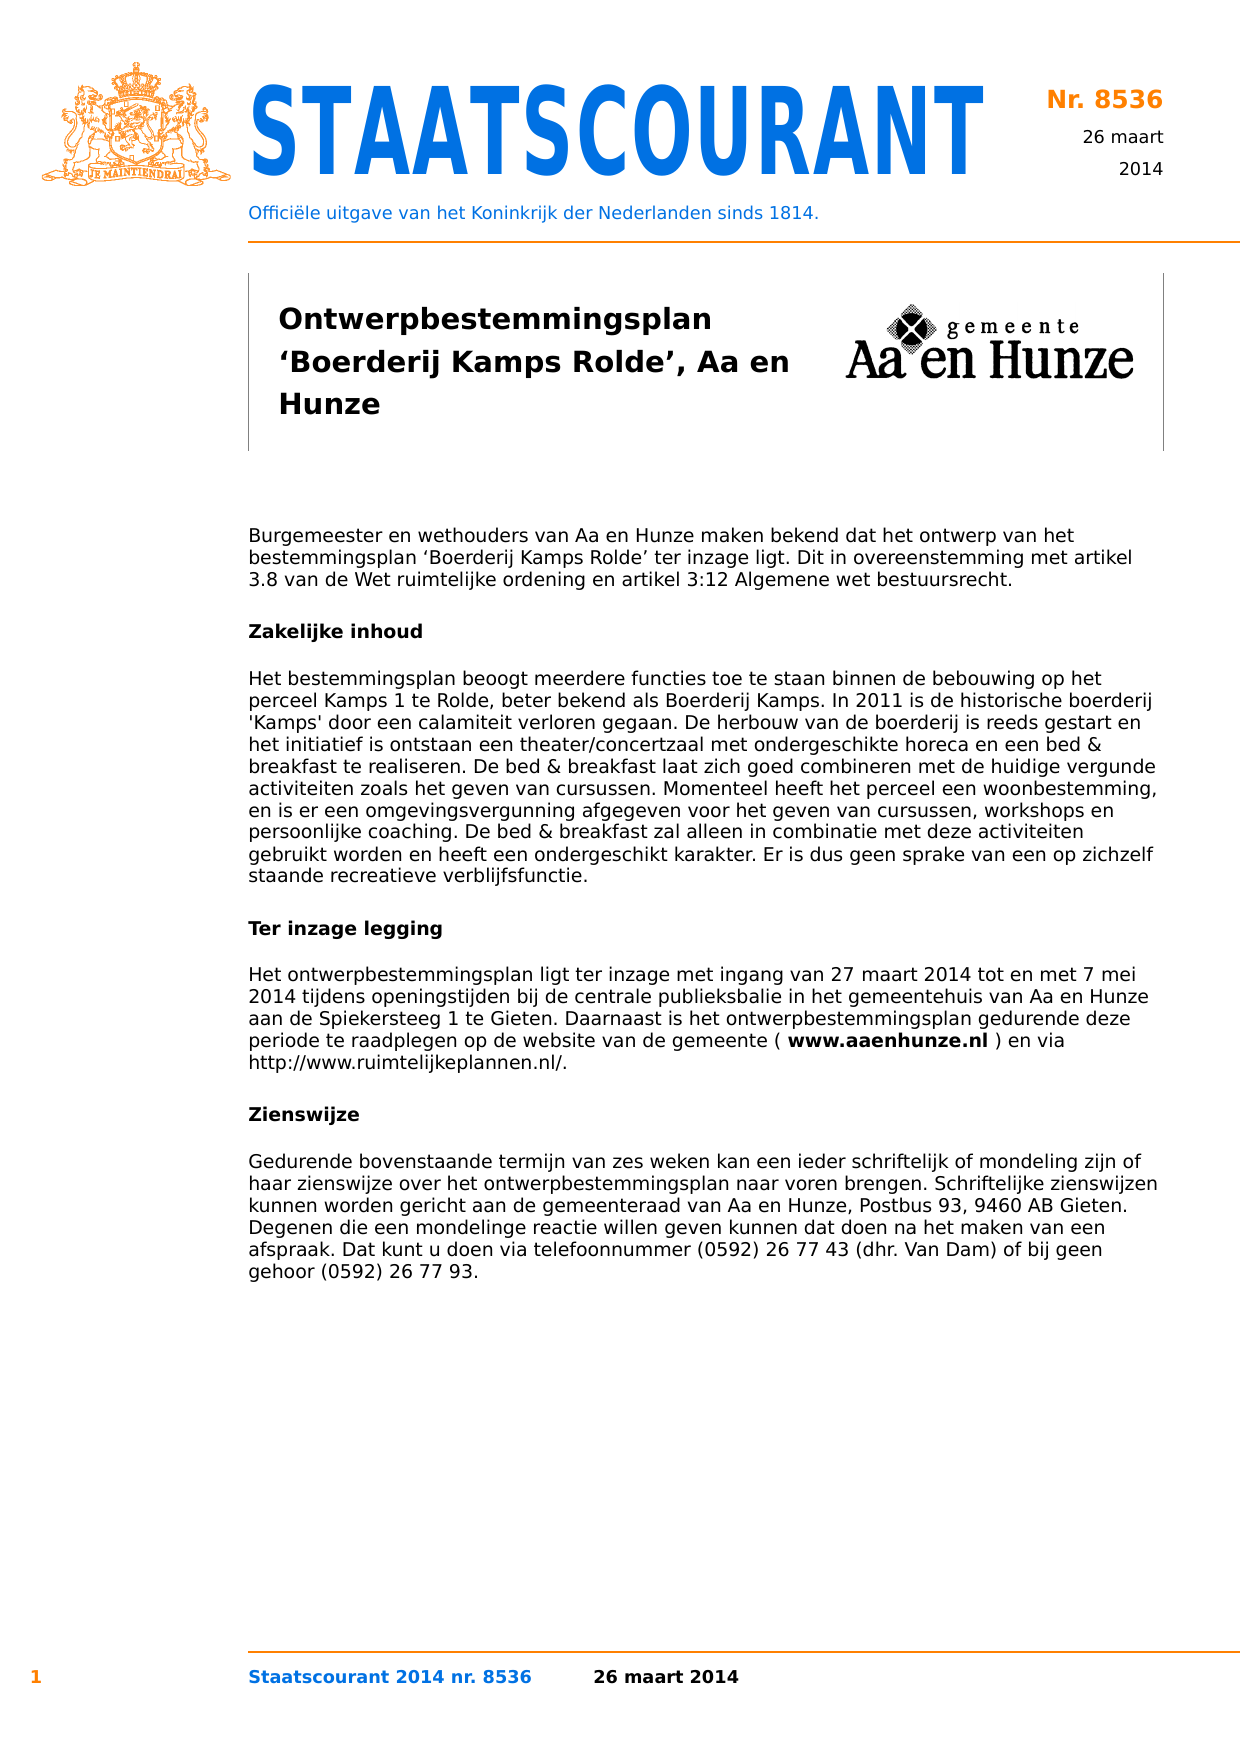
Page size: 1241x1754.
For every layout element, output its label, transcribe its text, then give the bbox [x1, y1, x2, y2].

text Burgemeester en wethouders van Aa en Hunze maken bekend dat het ontwerp van het bestemmingsplan ‘Boerderij Kamps Rolde’ ter inzage ligt. Dit in overeenstemming met artikel 3.8 van de Wet ruimtelijke ordening en artikel 3:12 Algemene wet bestuursrecht. [248, 525, 1163, 591]
table_cell 2014 [998, 153, 1240, 203]
table_header STAATSCOURANT [248, 62, 998, 203]
subtitle Zienswijze [248, 1104, 1163, 1126]
picture [844, 302, 1134, 380]
picture [41, 62, 231, 186]
table_cell 26 maart [998, 121, 1240, 153]
table_header [25, 62, 248, 241]
text Gedurende bovenstaande termijn van zes weken kan een ieder schriftelijk of mondeling zijn of haar zienswijze over het ontwerpbestemmingsplan naar voren brengen. Schriftelijke zienswijzen kunnen worden gericht aan de gemeenteraad van Aa en Hunze, Postbus 93, 9460 AB Gieten. Degenen die een mondelinge reactie willen geven kunnen dat doen na het maken van een afspraak. Dat kunt u doen via telefoonnummer (0592) 26 77 43 (dhr. Van Dam) of bij geen gehoor (0592) 26 77 93. [248, 1151, 1163, 1283]
table_header Nr. 8536 [998, 62, 1240, 121]
table_cell Officiële uitgave van het Koninkrijk der Nederlanden sinds 1814. [248, 203, 1240, 241]
subtitle Ter inzage legging [248, 917, 1163, 939]
text Het ontwerpbestemmingsplan ligt ter inzage met ingang van 27 maart 2014 tot en met 7 mei 2014 tijdens openingstijden bij de centrale publieksbalie in het gemeentehuis van Aa en Hunze aan de Spiekersteeg 1 te Gieten. Daarnaast is het ontwerpbestemmingsplan gedurende deze periode te raadplegen op de website van de gemeente ( www.aaenhunze.nl ) en via http://www.ruimtelijkeplannen.nl/. [248, 964, 1163, 1074]
subtitle Zakelijke inhoud [248, 621, 1163, 643]
text Het bestemmingsplan beoogt meerdere functies toe te staan binnen de bebouwing op het perceel Kamps 1 te Rolde, beter bekend als Boerderij Kamps. In 2011 is de historische boerderij 'Kamps' door een calamiteit verloren gegaan. De herbouw van de boerderij is reeds gestart en het initiatief is ontstaan een theater/concertzaal met ondergeschikte horeca en een bed & breakfast te realiseren. De bed & breakfast laat zich goed combineren met de huidige vergunde activiteiten zoals het geven van cursussen. Momenteel heeft het perceel een woonbestemming, en is er een omgevingsvergunning afgegeven voor het geven van cursussen, workshops en persoonlijke coaching. De bed & breakfast zal alleen in combinatie met deze activiteiten gebruikt worden en heeft een ondergeschikt karakter. Er is dus geen sprake van een op zichzelf staande recreatieve verblijfsfunctie. [248, 668, 1163, 887]
subtitle Ontwerpbestemmingsplan ‘Boerderij Kamps Rolde’, Aa en Hunze [249, 273, 1163, 451]
